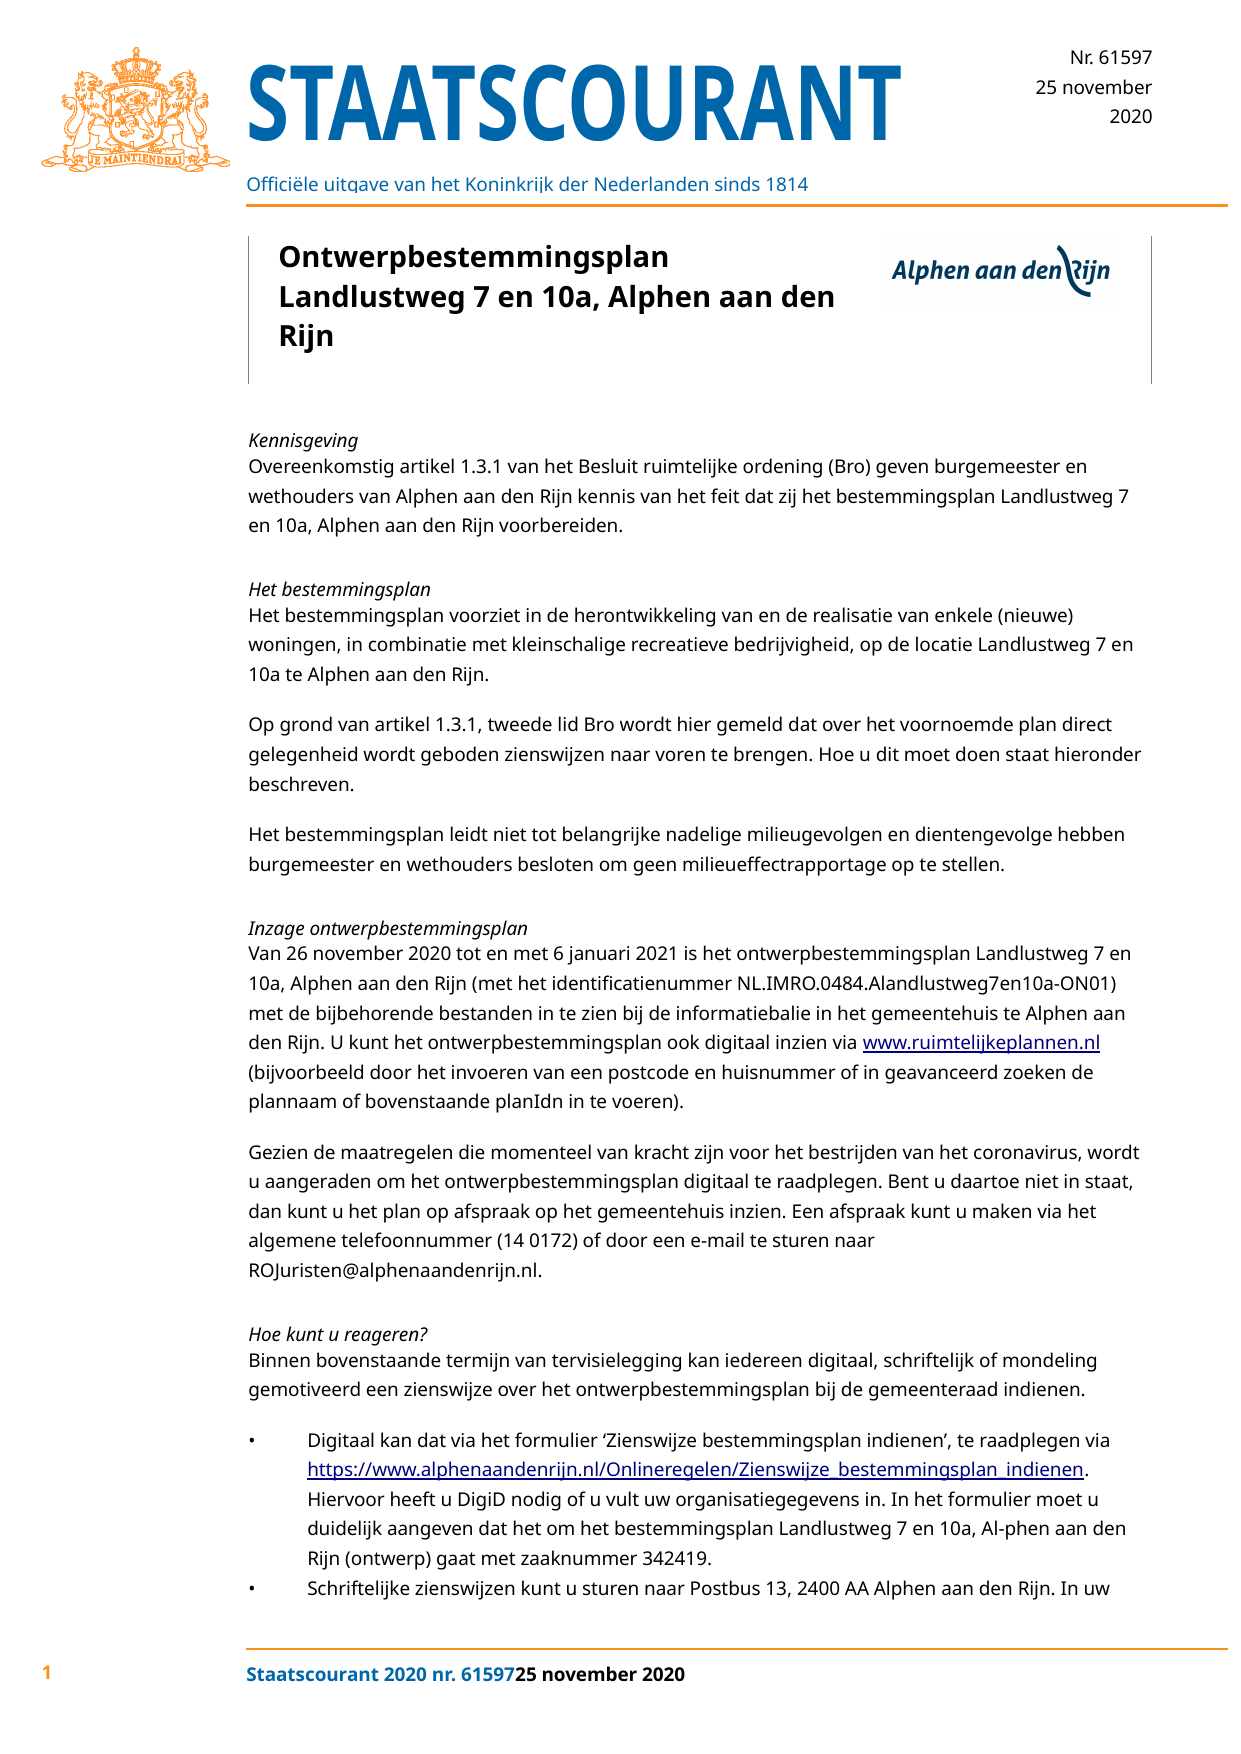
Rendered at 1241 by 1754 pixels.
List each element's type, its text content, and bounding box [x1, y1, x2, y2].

list Schriftelijke zienswijzen kunt u sturen naar Postbus 13, 2400 AA Alphen aan den Rijn. In uw [248, 1575, 1152, 1601]
text Het bestemmingsplan [248, 576, 1152, 602]
list Digitaal kan dat via het formulier ‘Zienswijze bestemmingsplan indienen’, te raadplegen via https://www.alphenaandenrijn.nl/Onlineregelen/Zienswijze_bestemmingsplan_indienen. Hiervoor heeft u DigiD nodig of u vult uw organisatiegegevens in. In het formulier moet u duidelijk aangeven dat het om het bestemmingsplan Landlustweg 7 en 10a, Al-phen aan den Rijn (ontwerp) gaat met zaaknummer 342419. [248, 1427, 1152, 1571]
text Overeenkomstig artikel 1.3.1 van het Besluit ruimtelijke ordening (Bro) geven burgemeester en wethouders van Alphen aan den Rijn kennis van het feit dat zij het bestemmingsplan Landlustweg 7 en 10a, Alphen aan den Rijn voorbereiden. [248, 453, 1152, 538]
text Van 26 november 2020 tot en met 6 januari 2021 is het ontwerpbestemmingsplan Landlustweg 7 en 10a, Alphen aan den Rijn (met het identificatienummer NL.IMRO.0484.Alandlustweg7en10a-ON01) met de bijbehorende bestanden in te zien bij de informatiebalie in het gemeentehuis te Alphen aan den Rijn. U kunt het ontwerpbestemmingsplan ook digitaal inzien via www.ruimtelijkeplannen.nl (bijvoorbeeld door het invoeren van een postcode en huisnummer of in geavanceerd zoeken de plannaam of bovenstaande planIdn in te voeren). [248, 941, 1152, 1114]
text Het bestemmingsplan leidt niet tot belangrijke nadelige milieugevolgen en dientengevolge hebben burgemeester en wethouders besloten om geen milieueffectrapportage op te stellen. [248, 821, 1152, 877]
text Gezien de maatregelen die momenteel van kracht zijn voor het bestrijden van het coronavirus, wordt u aangeraden om het ontwerpbestemmingsplan digitaal te raadplegen. Bent u daartoe niet in staat, dan kunt u het plan op afspraak op het gemeentehuis inzien. Een afspraak kunt u maken via het algemene telefoonnummer (14 0172) of door een e-mail te sturen naar ROJuristen@alphenaandenrijn.nl. [248, 1139, 1152, 1283]
text Binnen bovenstaande termijn van tervisielegging kan iedereen digitaal, schriftelijk of mondeling gemotiveerd een zienswijze over het ontwerpbestemmingsplan bij de gemeenteraad indienen. [248, 1347, 1152, 1402]
text Inzage ontwerpbestemmingsplan [248, 915, 1152, 941]
text Hoe kunt u reageren? [248, 1321, 1152, 1347]
text Kennisgeving [248, 427, 1152, 453]
text Op grond van artikel 1.3.1, tweede lid Bro wordt hier gemeld dat over het voornoemde plan direct gelegenheid wordt geboden zienswijzen naar voren te brengen. Hoe u dit moet doen staat hieronder beschreven. [248, 712, 1152, 797]
picture [882, 236, 1119, 306]
text Het bestemmingsplan voorziet in de herontwikkeling van en de realisatie van enkele (nieuwe) woningen, in combinatie met kleinschalige recreatieve bedrijvigheid, op de locatie Landlustweg 7 en 10a te Alphen aan den Rijn. [248, 602, 1152, 687]
table_header [850, 236, 1151, 384]
table_header Ontwerpbestemmingsplan Landlustweg 7 en 10a, Alphen aan den Rijn [249, 236, 850, 384]
picture [41, 47, 231, 172]
